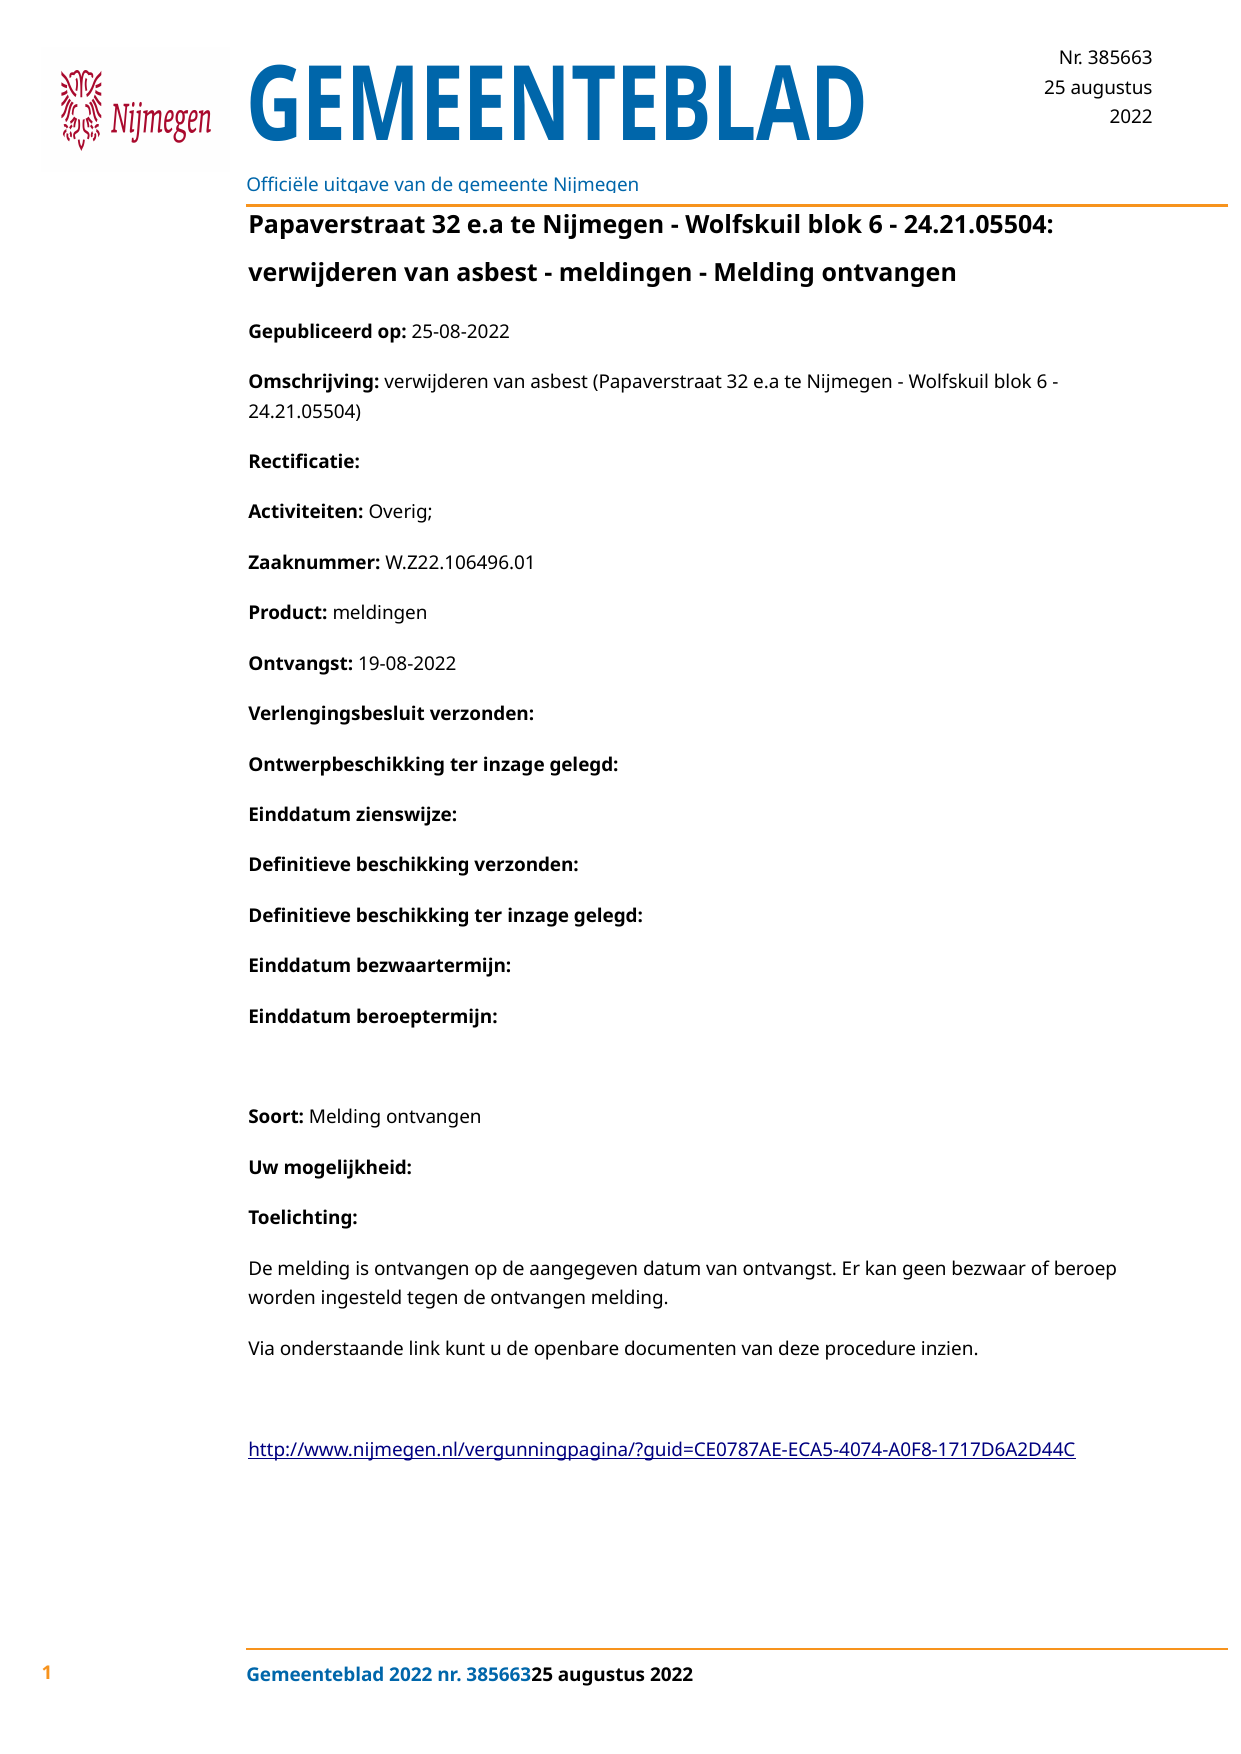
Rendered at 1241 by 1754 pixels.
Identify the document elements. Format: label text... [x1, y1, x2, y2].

text Omschrijving: verwijderen van asbest (Papaverstraat 32 e.a te Nijmegen - Wolfskuil blok 6 - 24.21.05504) [248, 368, 1152, 424]
text Definitieve beschikking verzonden: [248, 852, 1152, 877]
text Soort: Melding ontvangen [248, 1104, 1152, 1129]
text Via onderstaande link kunt u de openbare documenten van deze procedure inzien. [248, 1335, 1152, 1361]
text Verlengingsbesluit verzonden: [248, 700, 1152, 726]
text Ontwerpbeschikking ter inzage gelegd: [248, 751, 1152, 777]
picture [41, 47, 231, 172]
text De melding is ontvangen op de aangegeven datum van ontvangst. Er kan geen bezwaar of beroep worden ingesteld tegen de ontvangen melding. [248, 1255, 1152, 1310]
text http://www.nijmegen.nl/vergunningpagina/?guid=CE0787AE-ECA5-4074-A0F8-1717D6A2D44C [248, 1436, 1152, 1462]
text Ontvangst: 19-08-2022 [248, 650, 1152, 676]
text Toelichting: [248, 1204, 1152, 1230]
text Einddatum beroeptermijn: [248, 1003, 1152, 1029]
text Gepubliceerd op: 25-08-2022 [248, 318, 1152, 344]
text Rectificatie: [248, 448, 1152, 474]
text Einddatum zienswijze: [248, 801, 1152, 827]
text Product: meldingen [248, 599, 1152, 625]
text Definitieve beschikking ter inzage gelegd: [248, 902, 1152, 928]
text Einddatum bezwaartermijn: [248, 952, 1152, 978]
text Activiteiten: Overig; [248, 499, 1152, 524]
text Uw mogelijkheid: [248, 1154, 1152, 1180]
text Zaaknummer: W.Z22.106496.01 [248, 549, 1152, 575]
text Papaverstraat 32 e.a te Nijmegen - Wolfskuil blok 6 - 24.21.05504: verwijderen van asbest - meldingen - Melding ontvangen [248, 207, 1152, 288]
